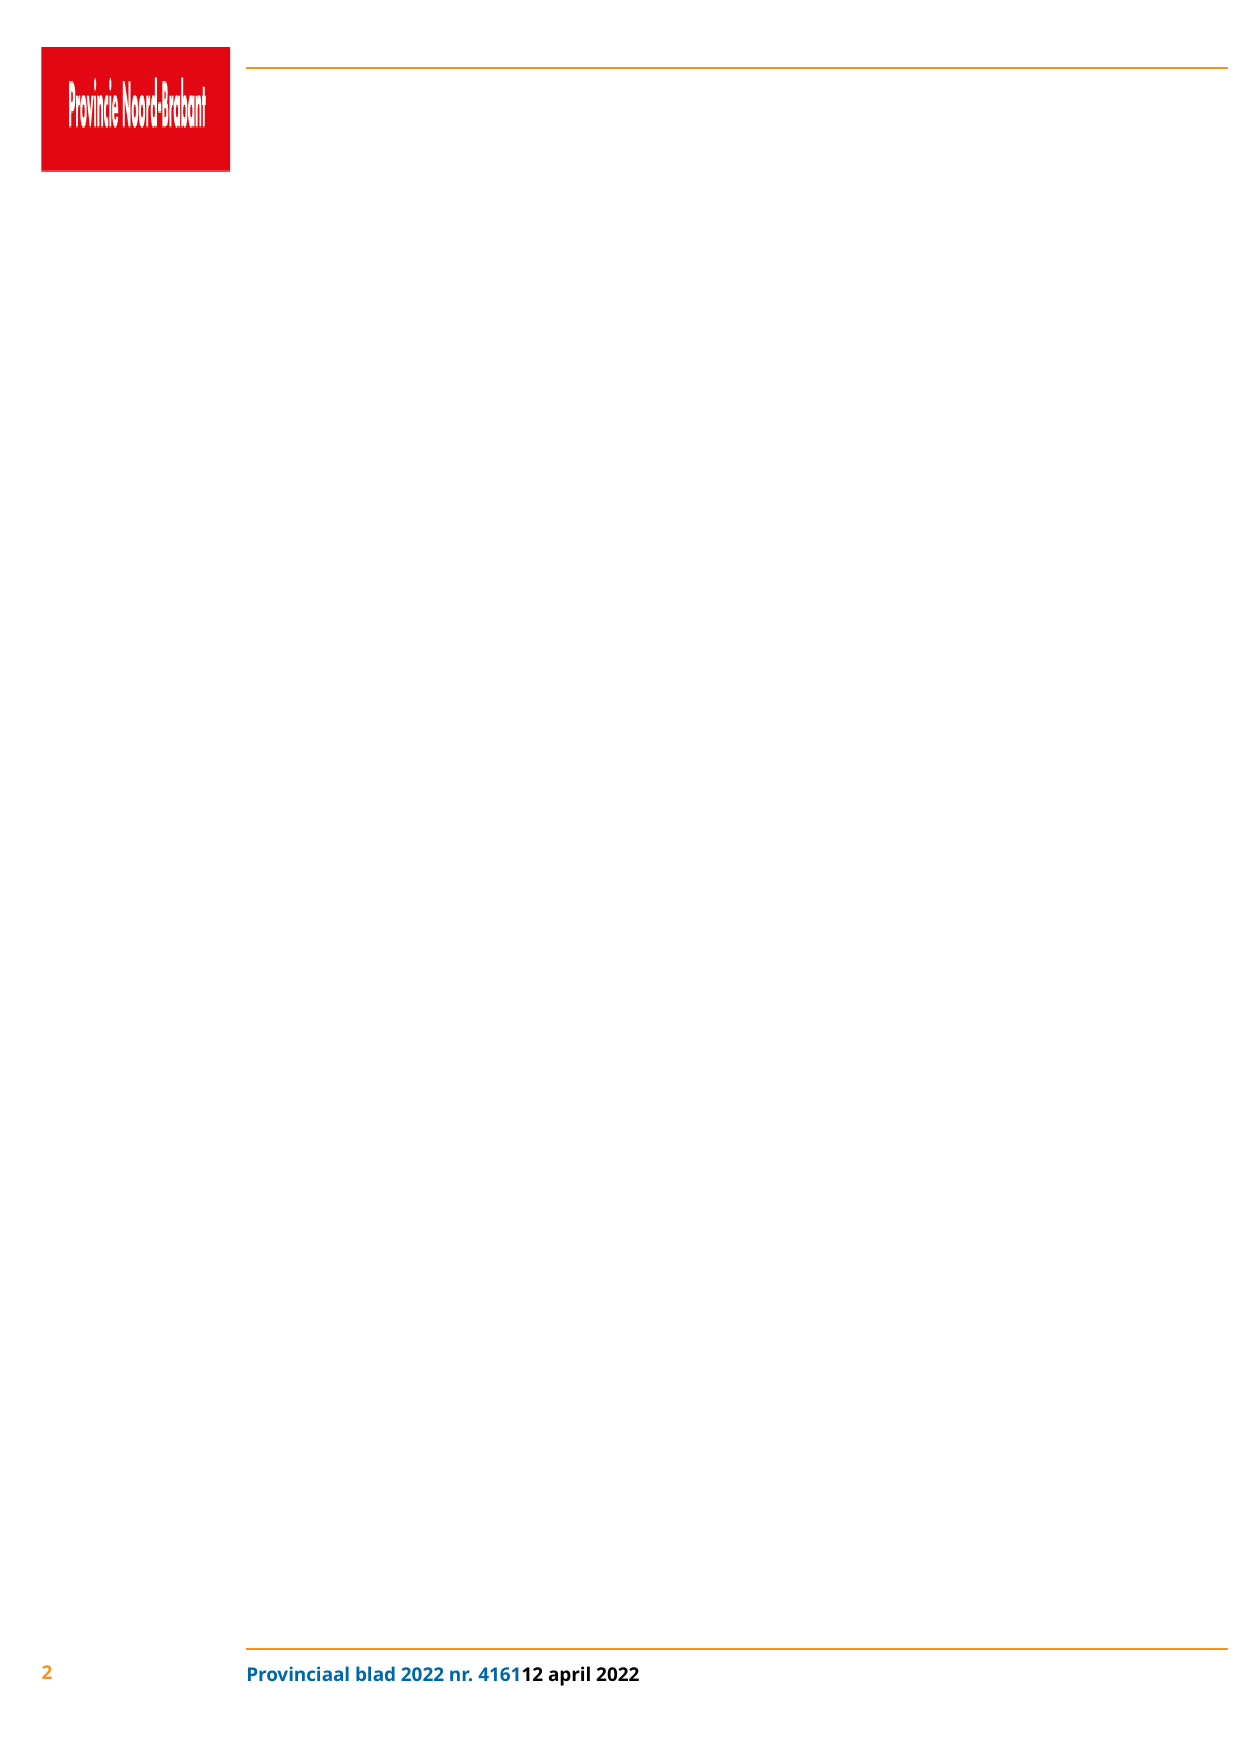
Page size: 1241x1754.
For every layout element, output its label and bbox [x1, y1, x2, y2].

picture [41, 47, 231, 172]
